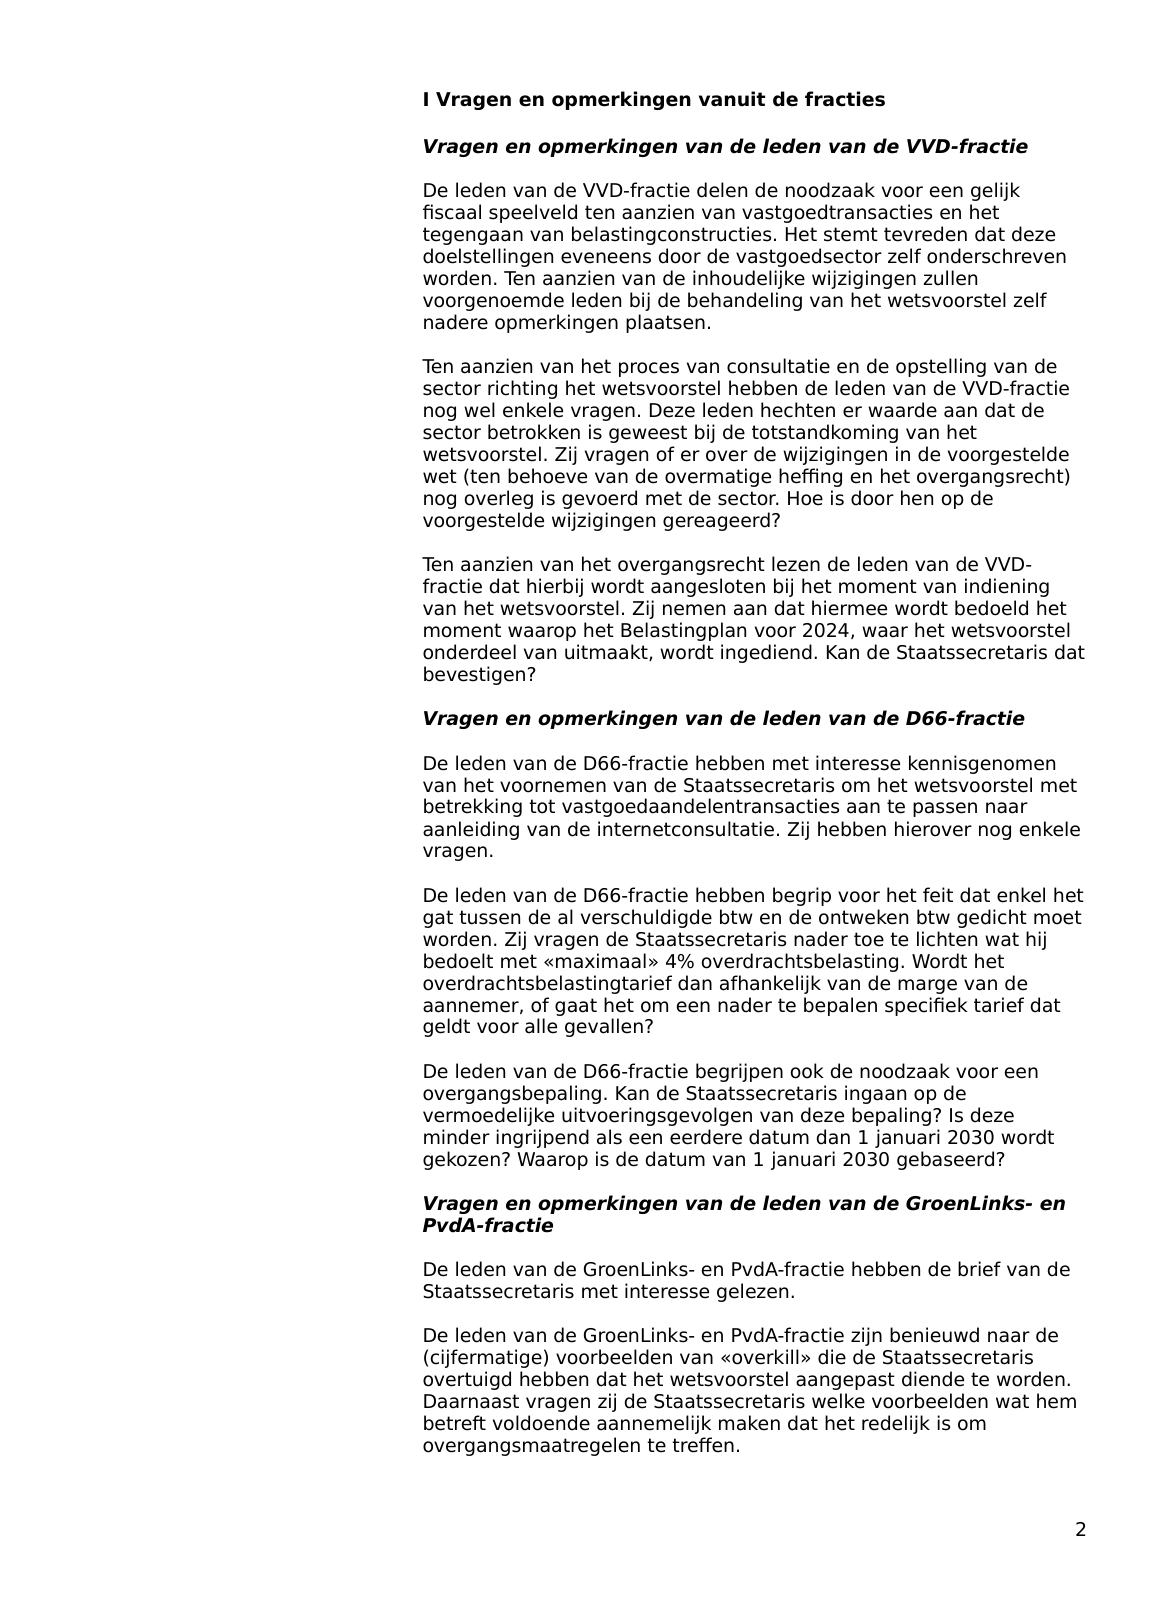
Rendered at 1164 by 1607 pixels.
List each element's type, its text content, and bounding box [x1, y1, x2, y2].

text De leden van de D66-fractie hebben begrip voor het feit dat enkel het gat tussen de al verschuldigde btw en de ontweken btw gedicht moet worden. Zij vragen de Staatssecretaris nader toe te lichten wat hij bedoelt met «maximaal» 4% overdrachtsbelasting. Wordt het overdrachtsbelastingtarief dan afhankelijk van de marge van de aannemer, of gaat het om een nader te bepalen specifiek tarief dat geldt voor alle gevallen? [422, 884, 1087, 1038]
text De leden van de D66-fractie hebben met interesse kennisgenomen van het voornemen van de Staatssecretaris om het wetsvoorstel met betrekking tot vastgoedaandelentransacties aan te passen naar aanleiding van de internetconsultatie. Zij hebben hierover nog enkele vragen. [422, 752, 1087, 862]
text Ten aanzien van het proces van consultatie en de opstelling van de sector richting het wetsvoorstel hebben de leden van de VVD-fractie nog wel enkele vragen. Deze leden hechten er waarde aan dat de sector betrokken is geweest bij de totstandkoming van het wetsvoorstel. Zij vragen of er over de wijzigingen in de voorgestelde wet (ten behoeve van de overmatige heffing en het overgangsrecht) nog overleg is gevoerd met de sector. Hoe is door hen op de voorgestelde wijzigingen gereageerd? [422, 356, 1087, 532]
text De leden van de VVD-fractie delen de noodzaak voor een gelijk fiscaal speelveld ten aanzien van vastgoedtransacties en het tegengaan van belastingconstructies. Het stemt tevreden dat deze doelstellingen eveneens door de vastgoedsector zelf onderschreven worden. Ten aanzien van de inhoudelijke wijzigingen zullen voorgenoemde leden bij de behandeling van het wetsvoorstel zelf nadere opmerkingen plaatsen. [422, 180, 1087, 334]
text De leden van de GroenLinks- en PvdA-fractie hebben de brief van de Staatssecretaris met interesse gelezen. [422, 1259, 1087, 1303]
text De leden van de GroenLinks- en PvdA-fractie zijn benieuwd naar de (cijfermatige) voorbeelden van «overkill» die de Staatssecretaris overtuigd hebben dat het wetsvoorstel aangepast diende te worden. Daarnaast vragen zij de Staatssecretaris welke voorbeelden wat hem betreft voldoende aannemelijk maken dat het redelijk is om overgangsmaatregelen te treffen. [422, 1325, 1087, 1457]
text Ten aanzien van het overgangsrecht lezen de leden van de VVD-fractie dat hierbij wordt aangesloten bij het moment van indiening van het wetsvoorstel. Zij nemen aan dat hiermee wordt bedoeld het moment waarop het Belastingplan voor 2024, waar het wetsvoorstel onderdeel van uitmaakt, wordt ingediend. Kan de Staatssecretaris dat bevestigen? [422, 554, 1087, 686]
subtitle Vragen en opmerkingen van de leden van de D66-fractie [422, 708, 1087, 730]
subtitle Vragen en opmerkingen van de leden van de VVD-fractie [422, 136, 1087, 158]
subtitle I Vragen en opmerkingen vanuit de fracties [422, 89, 1087, 111]
text De leden van de D66-fractie begrijpen ook de noodzaak voor een overgangsbepaling. Kan de Staatssecretaris ingaan op de vermoedelijke uitvoeringsgevolgen van deze bepaling? Is deze minder ingrijpend als een eerdere datum dan 1 januari 2030 wordt gekozen? Waarop is de datum van 1 januari 2030 gebaseerd? [422, 1061, 1087, 1171]
subtitle Vragen en opmerkingen van de leden van de GroenLinks- en PvdA-fractie [422, 1193, 1087, 1237]
